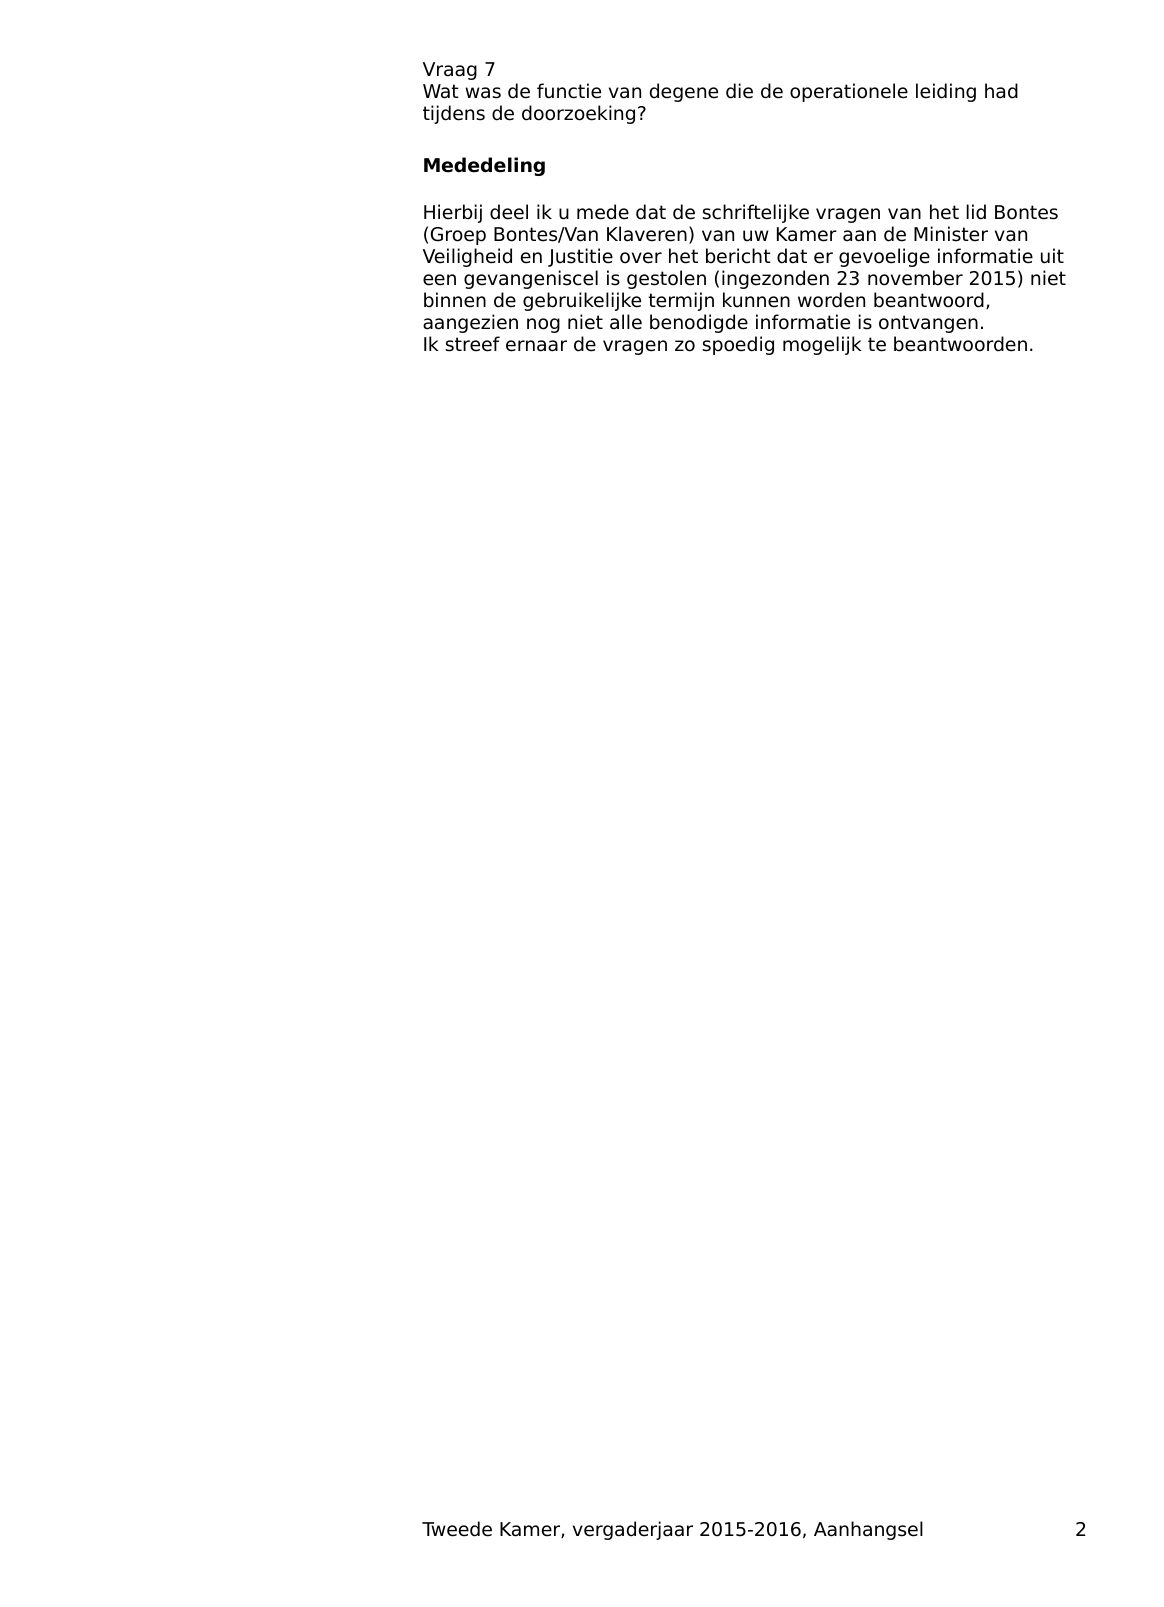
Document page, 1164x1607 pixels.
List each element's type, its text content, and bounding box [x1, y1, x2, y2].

text Vraag 7 [422, 59, 1087, 81]
text Hierbij deel ik u mede dat de schriftelijke vragen van het lid Bontes (Groep Bontes/Van Klaveren) van uw Kamer aan de Minister van Veiligheid en Justitie over het bericht dat er gevoelige informatie uit een gevangeniscel is gestolen (ingezonden 23 november 2015) niet binnen de gebruikelijke termijn kunnen worden beantwoord, aangezien nog niet alle benodigde informatie is ontvangen. [422, 202, 1087, 334]
subtitle Mededeling [422, 155, 1087, 177]
text Wat was de functie van degene die de operationele leiding had tijdens de doorzoeking? [422, 81, 1087, 125]
text Ik streef ernaar de vragen zo spoedig mogelijk te beantwoorden. [422, 334, 1087, 356]
